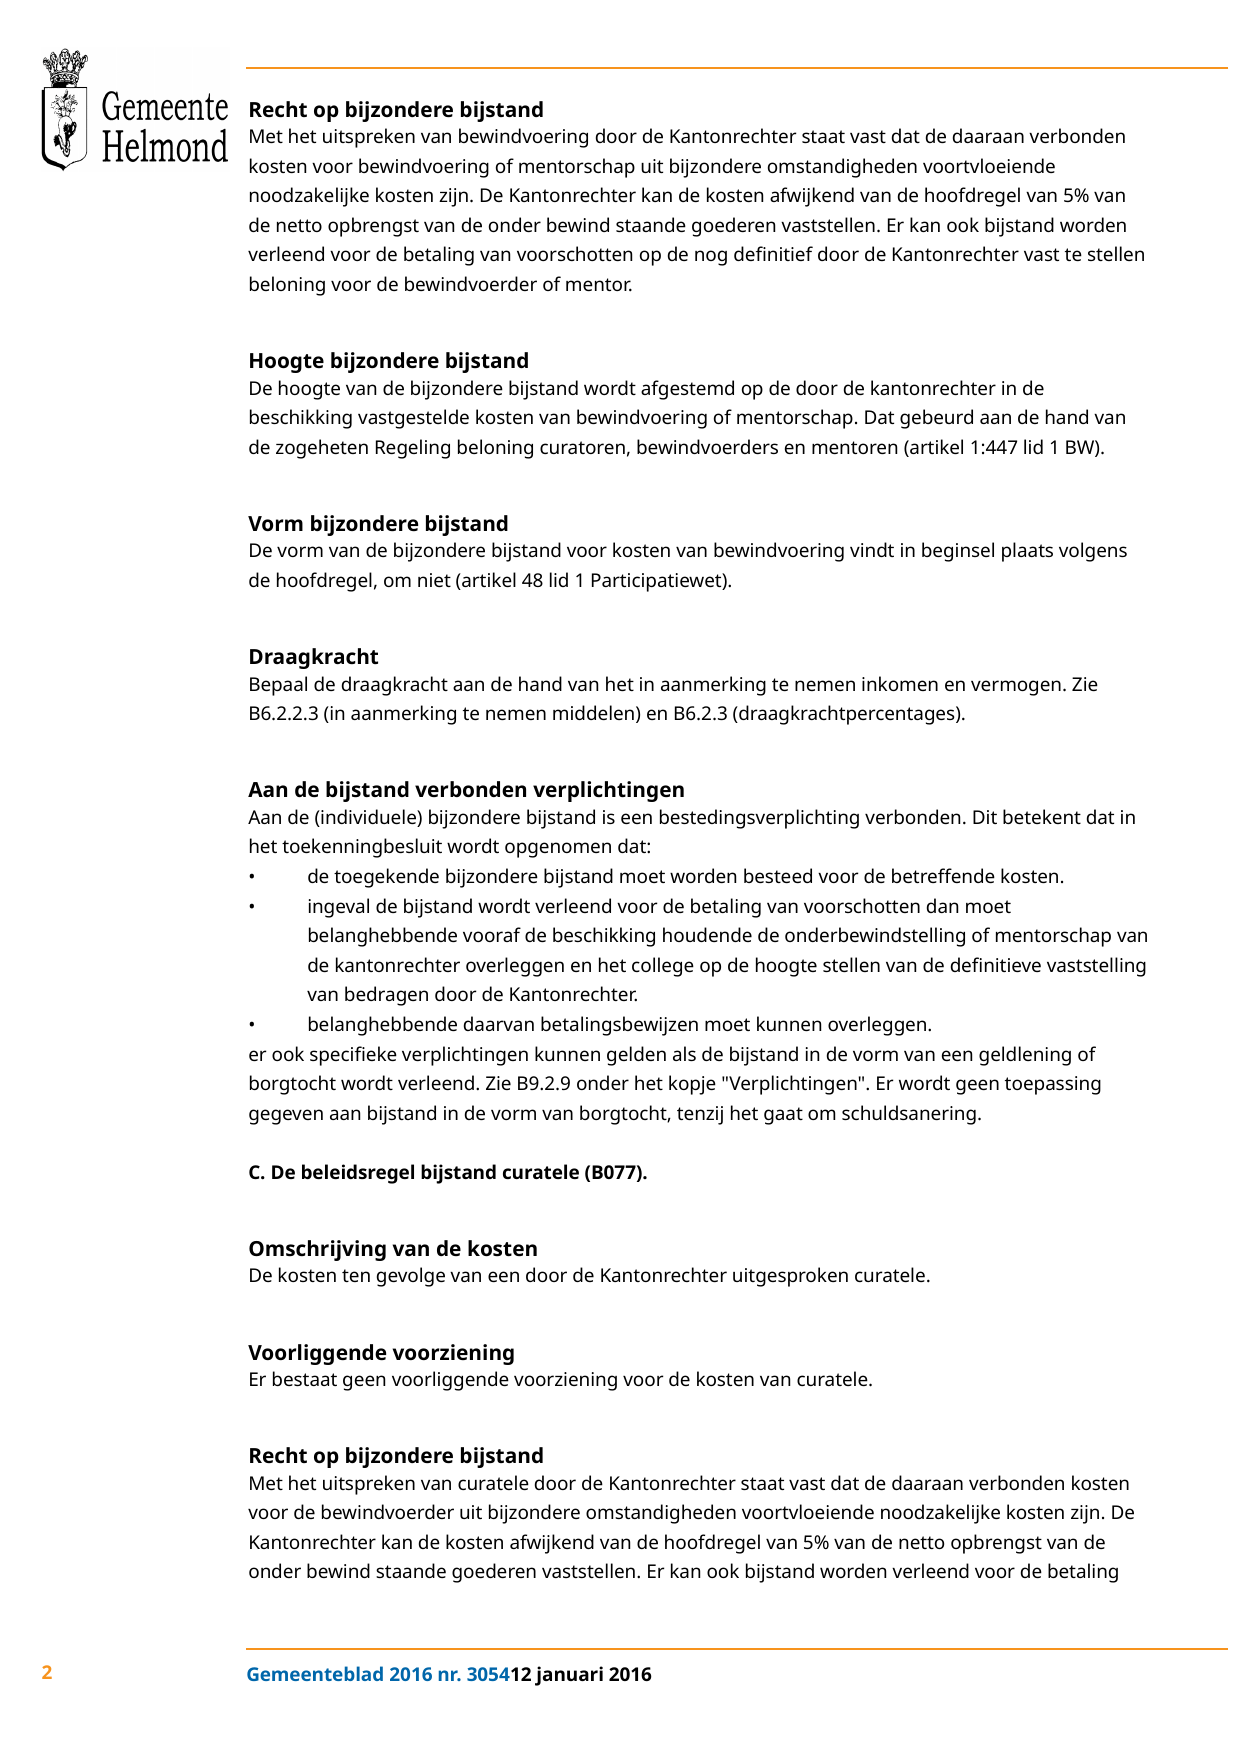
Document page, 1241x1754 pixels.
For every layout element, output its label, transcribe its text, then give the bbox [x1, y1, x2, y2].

text Met het uitspreken van curatele door de Kantonrechter staat vast dat de daaraan verbonden kosten voor de bewindvoerder uit bijzondere omstandigheden voortvloeiende noodzakelijke kosten zijn. De Kantonrechter kan de kosten afwijkend van de hoofdregel van 5% van de netto opbrengst van de onder bewind staande goederen vaststellen. Er kan ook bijstand worden verleend voor de betaling [248, 1470, 1152, 1584]
text Aan de bijstand verbonden verplichtingen [248, 776, 1152, 804]
text Er bestaat geen voorliggende voorziening voor de kosten van curatele. [248, 1366, 1152, 1392]
text er ook specifieke verplichtingen kunnen gelden als de bijstand in de vorm van een geldlening of borgtocht wordt verleend. Zie B9.2.9 onder het kopje "Verplichtingen". Er wordt geen toepassing gegeven aan bijstand in de vorm van borgtocht, tenzij het gaat om schuldsanering. [248, 1041, 1152, 1126]
text C. De beleidsregel bijstand curatele (B077). [248, 1159, 1152, 1185]
text Vorm bijzondere bijstand [248, 509, 1152, 538]
list ingeval de bijstand wordt verleend voor de betaling van voorschotten dan moet belanghebbende vooraf de beschikking houdende de onderbewindstelling of mentorschap van de kantonrechter overleggen en het college op de hoogte stellen van de definitieve vaststelling van bedragen door de Kantonrechter. [248, 893, 1152, 1007]
text Met het uitspreken van bewindvoering door de Kantonrechter staat vast dat de daaraan verbonden kosten voor bewindvoering of mentorschap uit bijzondere omstandigheden voortvloeiende noodzakelijke kosten zijn. De Kantonrechter kan de kosten afwijkend van de hoofdregel van 5% van de netto opbrengst van de onder bewind staande goederen vaststellen. Er kan ook bijstand worden verleend voor de betaling van voorschotten op de nog definitief door de Kantonrechter vast te stellen beloning voor de bewindvoerder of mentor. [248, 123, 1152, 297]
text Draagkracht [248, 642, 1152, 671]
text Recht op bijzondere bijstand [248, 1442, 1152, 1470]
list belanghebbende daarvan betalingsbewijzen moet kunnen overleggen. [248, 1011, 1152, 1037]
text Omschrijving van de kosten [248, 1234, 1152, 1263]
picture [41, 47, 231, 172]
text Recht op bijzondere bijstand [248, 95, 1152, 123]
text De vorm van de bijzondere bijstand voor kosten van bewindvoering vindt in beginsel plaats volgens de hoofdregel, om niet (artikel 48 lid 1 Participatiewet). [248, 538, 1152, 593]
text Bepaal de draagkracht aan de hand van het in aanmerking te nemen inkomen en vermogen. Zie B6.2.2.3 (in aanmerking te nemen middelen) en B6.2.3 (draagkrachtpercentages). [248, 671, 1152, 726]
text Voorliggende voorziening [248, 1338, 1152, 1366]
text Aan de (individuele) bijzondere bijstand is een bestedingsverplichting verbonden. Dit betekent dat in het toekenningbesluit wordt opgenomen dat: [248, 804, 1152, 859]
text De kosten ten gevolge van een door de Kantonrechter uitgesproken curatele. [248, 1263, 1152, 1288]
text Hoogte bijzondere bijstand [248, 346, 1152, 375]
list de toegekende bijzondere bijstand moet worden besteed voor de betreffende kosten. [248, 863, 1152, 889]
text De hoogte van de bijzondere bijstand wordt afgestemd op de door de kantonrechter in de beschikking vastgestelde kosten van bewindvoering of mentorschap. Dat gebeurd aan de hand van de zogeheten Regeling beloning curatoren, bewindvoerders en mentoren (artikel 1:447 lid 1 BW). [248, 375, 1152, 460]
